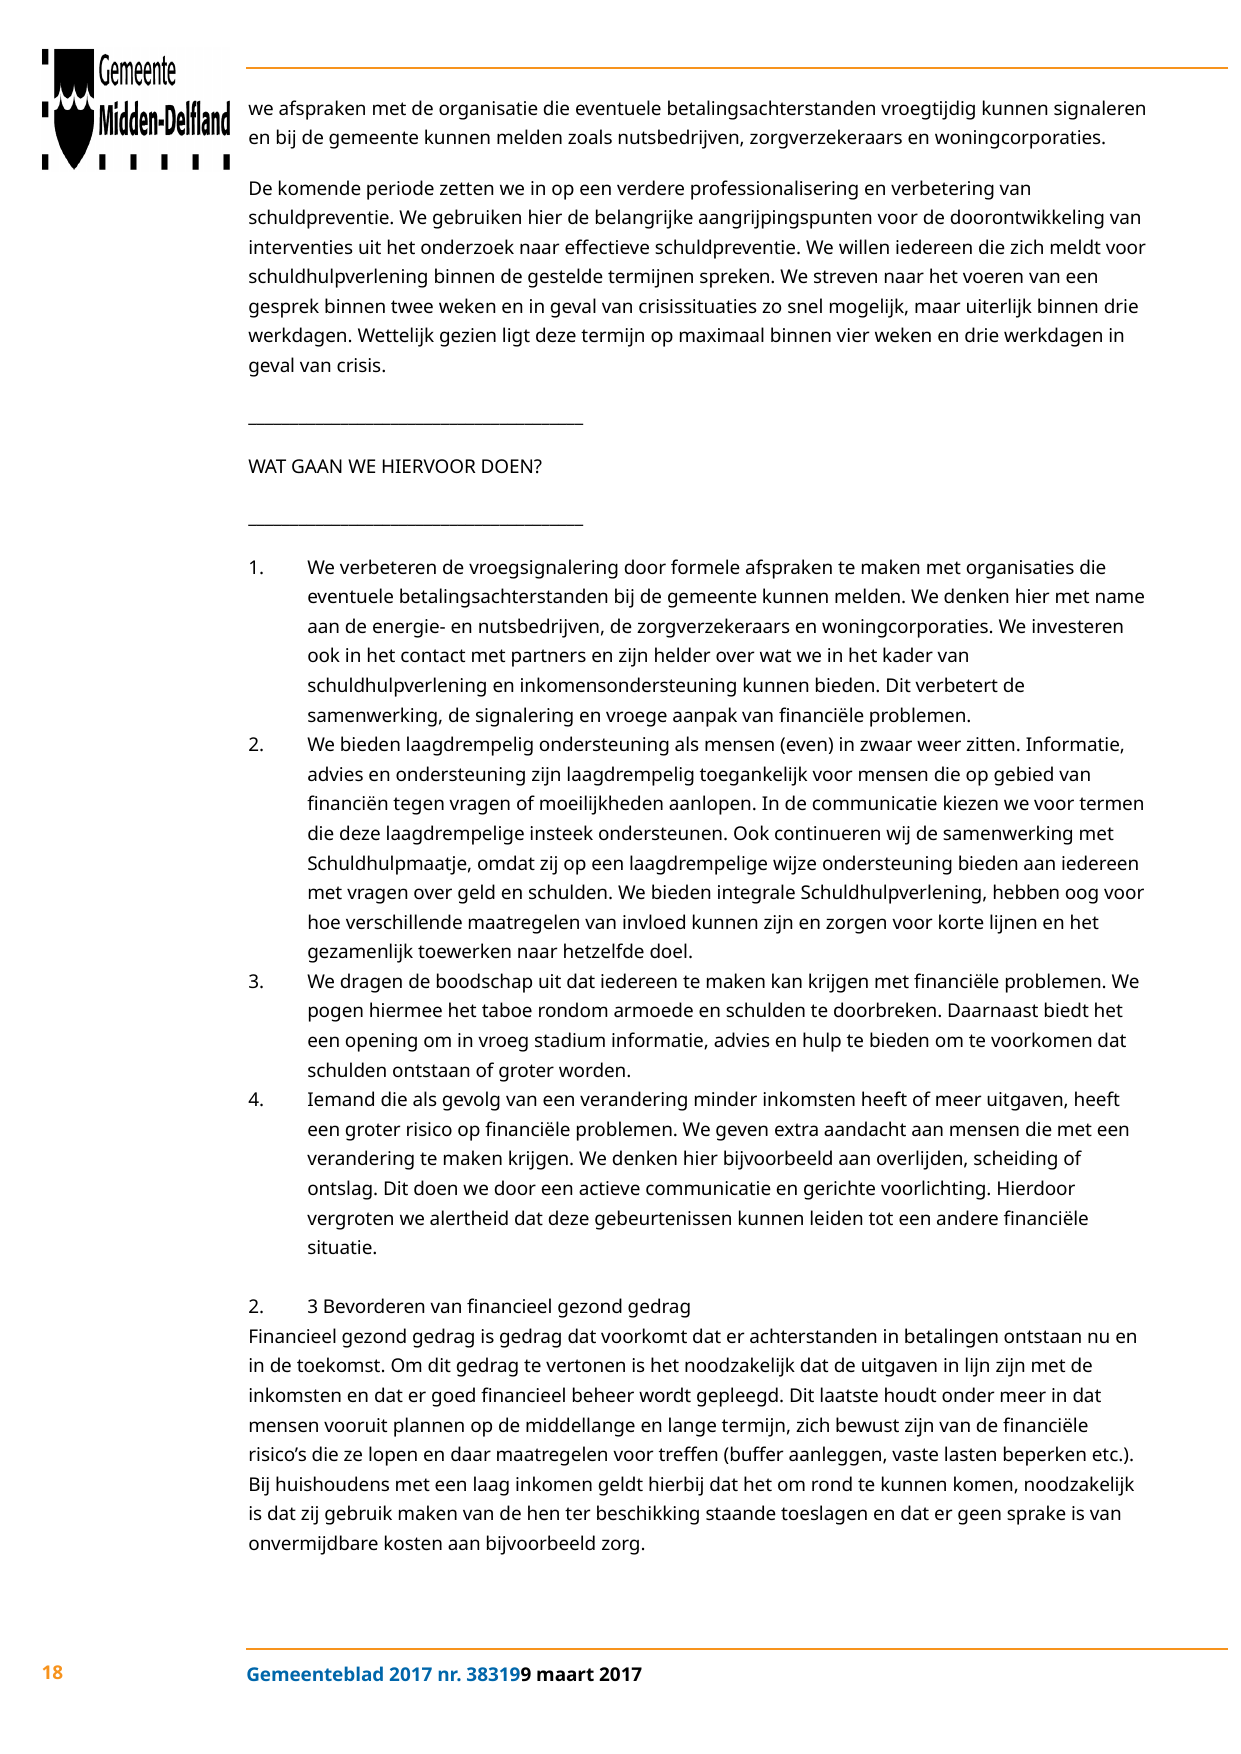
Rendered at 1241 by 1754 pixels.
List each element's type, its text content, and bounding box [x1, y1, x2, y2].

text Financieel gezond gedrag is gedrag dat voorkomt dat er achterstanden in betalingen ontstaan nu en in de toekomst. Om dit gedrag te vertonen is het noodzakelijk dat de uitgaven in lijn zijn met de inkomsten en dat er goed financieel beheer wordt gepleegd. Dit laatste houdt onder meer in dat mensen vooruit plannen op de middellange en lange termijn, zich bewust zijn van de financiële risico’s die ze lopen en daar maatregelen voor treffen (buffer aanleggen, vaste lasten beperken etc.). Bij huishoudens met een laag inkomen geldt hierbij dat het om rond te kunnen komen, noodzakelijk is dat zij gebruik maken van de hen ter beschikking staande toeslagen en dat er geen sprake is van onvermijdbare kosten aan bijvoorbeeld zorg. [248, 1323, 1152, 1556]
list We bieden laagdrempelig ondersteuning als mensen (even) in zwaar weer zitten. Informatie, advies en ondersteuning zijn laagdrempelig toegankelijk voor mensen die op gebied van financiën tegen vragen of moeilijkheden aanlopen. In de communicatie kiezen we voor termen die deze laagdrempelige insteek ondersteunen. Ook continueren wij de samenwerking met Schuldhulpmaatje, omdat zij op een laagdrempelige wijze ondersteuning bieden aan iedereen met vragen over geld en schulden. We bieden integrale Schuldhulpverlening, hebben oog voor hoe verschillende maatregelen van invloed kunnen zijn en zorgen voor korte lijnen en het gezamenlijk toewerken naar hetzelfde doel. [248, 731, 1152, 964]
list We dragen de boodschap uit dat iedereen te maken kan krijgen met financiële problemen. We pogen hiermee het taboe rondom armoede en schulden te doorbreken. Daarnaast biedt het een opening om in vroeg stadium informatie, advies en hulp te bieden om te voorkomen dat schulden ontstaan of groter worden. [248, 968, 1152, 1083]
text we afspraken met de organisatie die eventuele betalingsachterstanden vroegtijdig kunnen signaleren en bij de gemeente kunnen melden zoals nutsbedrijven, zorgverzekeraars en woningcorporaties. [248, 95, 1152, 150]
picture [41, 47, 231, 172]
text ________________________________________ [248, 403, 1152, 428]
text ________________________________________ [248, 503, 1152, 529]
text WAT GAAN WE HIERVOOR DOEN? [248, 453, 1152, 479]
text De komende periode zetten we in op een verdere professionalisering en verbetering van schuldpreventie. We gebruiken hier de belangrijke aangrijpingspunten voor de doorontwikkeling van interventies uit het onderzoek naar effectieve schuldpreventie. We willen iedereen die zich meldt voor schuldhulpverlening binnen de gestelde termijnen spreken. We streven naar het voeren van een gesprek binnen twee weken en in geval van crisissituaties zo snel mogelijk, maar uiterlijk binnen drie werkdagen. Wettelijk gezien ligt deze termijn op maximaal binnen vier weken en drie werkdagen in geval van crisis. [248, 175, 1152, 378]
list 3 Bevorderen van financieel gezond gedrag [248, 1293, 1152, 1319]
list We verbeteren de vroegsignalering door formele afspraken te maken met organisaties die eventuele betalingsachterstanden bij de gemeente kunnen melden. We denken hier met name aan de energie- en nutsbedrijven, de zorgverzekeraars en woningcorporaties. We investeren ook in het contact met partners en zijn helder over wat we in het kader van schuldhulpverlening en inkomensondersteuning kunnen bieden. Dit verbetert de samenwerking, de signalering en vroege aanpak van financiële problemen. [248, 554, 1152, 728]
list Iemand die als gevolg van een verandering minder inkomsten heeft of meer uitgaven, heeft een groter risico op financiële problemen. We geven extra aandacht aan mensen die met een verandering te maken krijgen. We denken hier bijvoorbeeld aan overlijden, scheiding of ontslag. Dit doen we door een actieve communicatie en gerichte voorlichting. Hierdoor vergroten we alertheid dat deze gebeurtenissen kunnen leiden tot een andere financiële situatie. [248, 1086, 1152, 1260]
